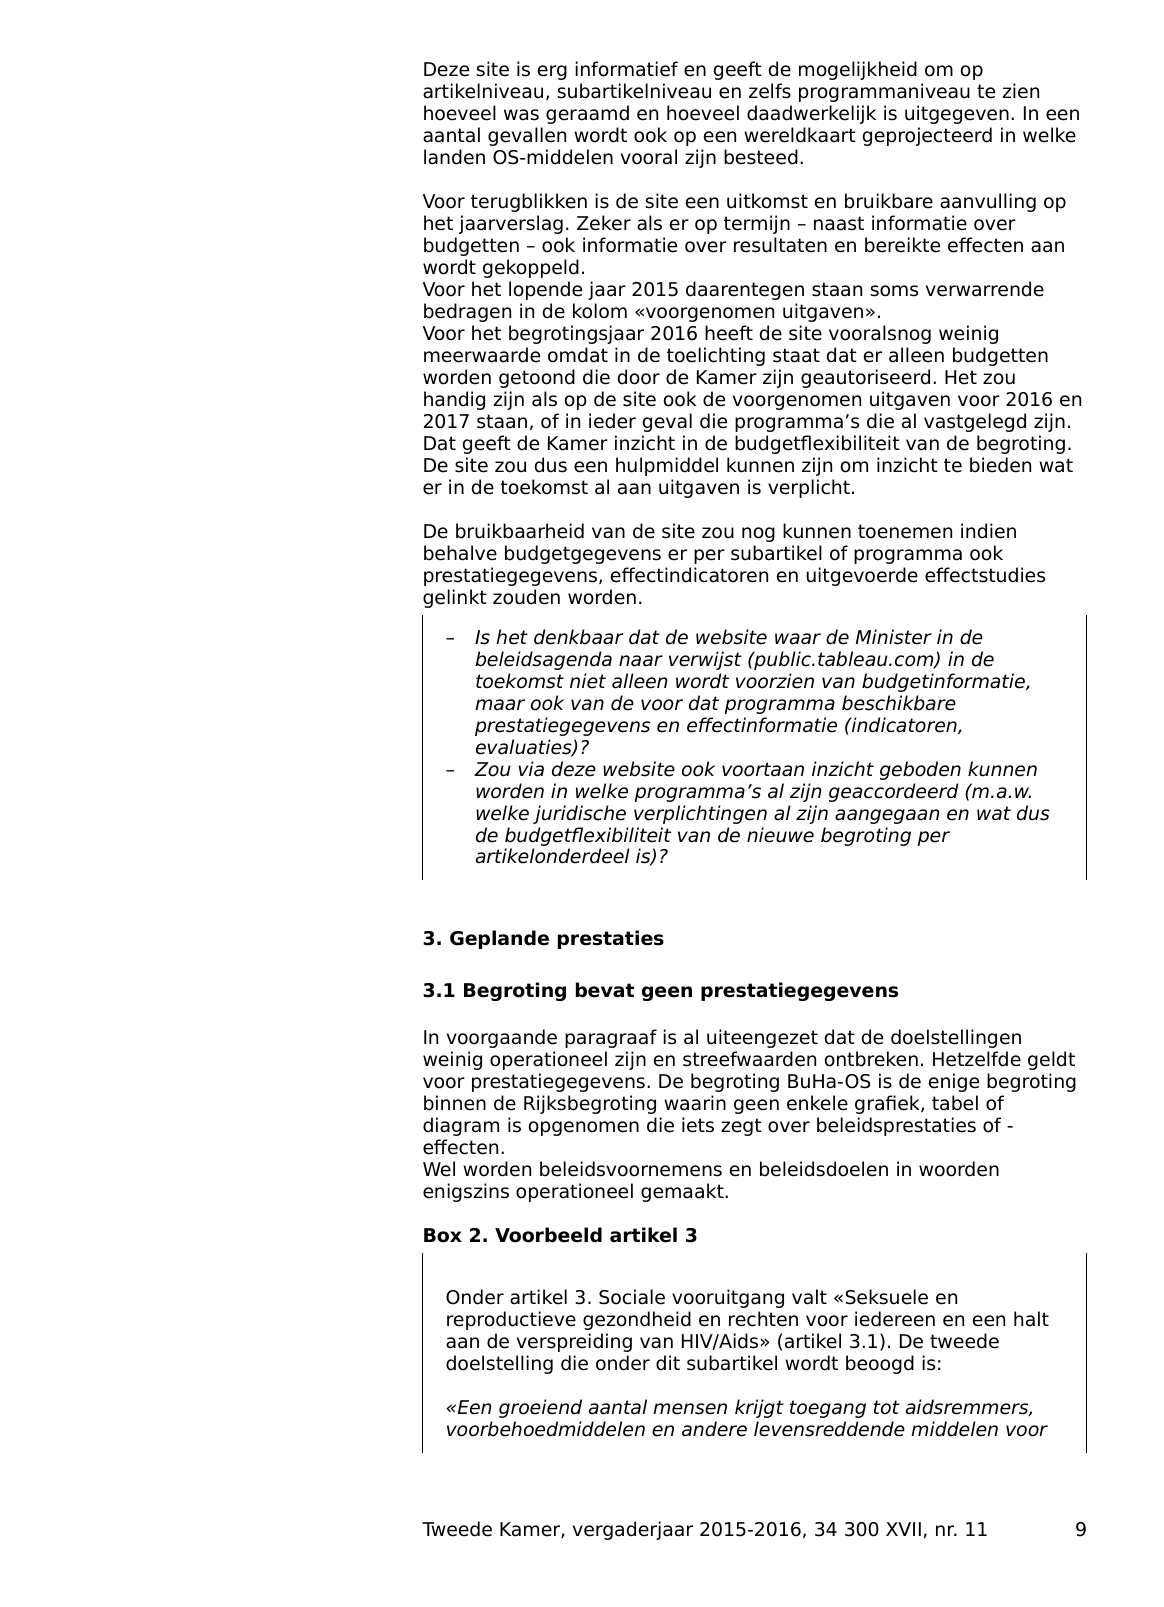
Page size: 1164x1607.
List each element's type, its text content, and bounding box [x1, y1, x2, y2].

table_header – Is het denkbaar dat de website waar de Minister in de beleidsagenda naar verwijst (public.tableau.com) in de toekomst niet alleen wordt voorzien van budgetinformatie, maar ook van de voor dat programma beschikbare prestatiegegevens en effectinformatie (indicatoren, evaluaties)? – Zou via deze website ook voortaan inzicht geboden kunnen worden in welke programma’s al zijn geaccordeerd (m.a.w. welke juridische verplichtingen al zijn aangegaan en wat dus de budgetflexibiliteit van de nieuwe begroting per artikelonderdeel is)? [423, 615, 1086, 880]
text In voorgaande paragraaf is al uiteengezet dat de doelstellingen weinig operationeel zijn en streefwaarden ontbreken. Hetzelfde geldt voor prestatiegegevens. De begroting BuHa-OS is de enige begroting binnen de Rijksbegroting waarin geen enkele grafiek, tabel of diagram is opgenomen die iets zegt over beleidsprestaties of -effecten. [422, 1027, 1087, 1159]
table_header Onder artikel 3. Sociale vooruitgang valt «Seksuele en reproductieve gezondheid en rechten voor iedereen en een halt aan de verspreiding van HIV/Aids» (artikel 3.1). De tweede doelstelling die onder dit subartikel wordt beoogd is: «Een groeiend aantal mensen krijgt toegang tot aidsremmers, voorbehoedmiddelen en andere levensreddende middelen voor [423, 1253, 1086, 1453]
subtitle Box 2. Voorbeeld artikel 3 [422, 1225, 1087, 1247]
subtitle 3. Geplande prestaties [422, 928, 1087, 950]
subtitle 3.1 Begroting bevat geen prestatiegegevens [422, 980, 1087, 1002]
text Deze site is erg informatief en geeft de mogelijkheid om op artikelniveau, subartikelniveau en zelfs programmaniveau te zien hoeveel was geraamd en hoeveel daadwerkelijk is uitgegeven. In een aantal gevallen wordt ook op een wereldkaart geprojecteerd in welke landen OS-middelen vooral zijn besteed. [422, 59, 1087, 169]
text Wel worden beleidsvoornemens en beleidsdoelen in woorden enigszins operationeel gemaakt. [422, 1159, 1087, 1203]
text Voor het lopende jaar 2015 daarentegen staan soms verwarrende bedragen in de kolom «voorgenomen uitgaven». [422, 279, 1087, 323]
text De bruikbaarheid van de site zou nog kunnen toenemen indien behalve budgetgegevens er per subartikel of programma ook prestatiegegevens, effectindicatoren en uitgevoerde effectstudies gelinkt zouden worden. [422, 521, 1087, 609]
text Voor terugblikken is de site een uitkomst en bruikbare aanvulling op het jaarverslag. Zeker als er op termijn – naast informatie over budgetten – ook informatie over resultaten en bereikte effecten aan wordt gekoppeld. [422, 191, 1087, 279]
text Voor het begrotingsjaar 2016 heeft de site vooralsnog weinig meerwaarde omdat in de toelichting staat dat er alleen budgetten worden getoond die door de Kamer zijn geautoriseerd. Het zou handig zijn als op de site ook de voorgenomen uitgaven voor 2016 en 2017 staan, of in ieder geval die programma’s die al vastgelegd zijn. Dat geeft de Kamer inzicht in de budgetflexibiliteit van de begroting. De site zou dus een hulpmiddel kunnen zijn om inzicht te bieden wat er in de toekomst al aan uitgaven is verplicht. [422, 323, 1087, 499]
